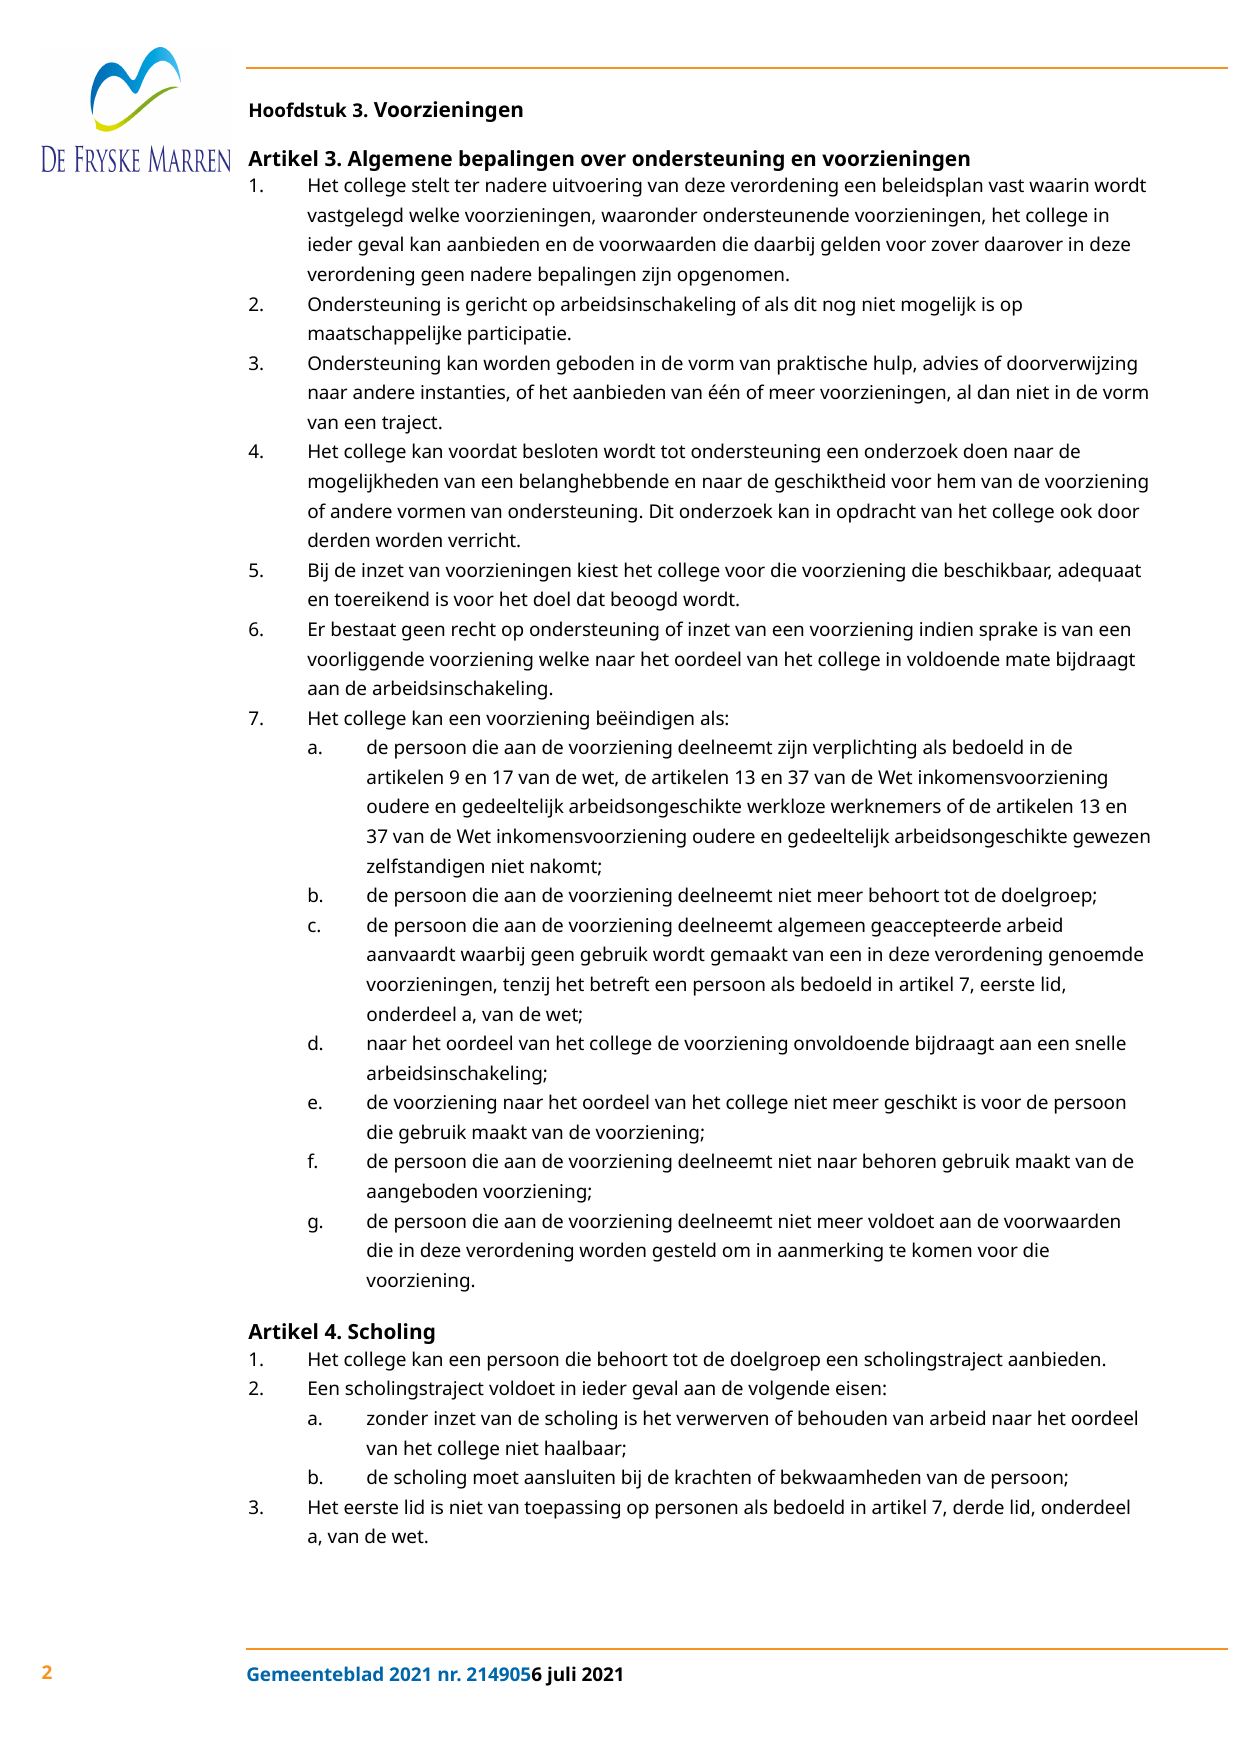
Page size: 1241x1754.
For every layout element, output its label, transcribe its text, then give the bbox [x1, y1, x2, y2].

list Ondersteuning is gericht op arbeidsinschakeling of als dit nog niet mogelijk is op maatschappelijke participatie. [248, 291, 1152, 346]
list naar het oordeel van het college de voorziening onvoldoende bijdraagt aan een snelle arbeidsinschakeling; [307, 1030, 1152, 1086]
text Artikel 3. Algemene bepalingen over ondersteuning en voorzieningen [248, 144, 1152, 172]
picture [41, 47, 231, 172]
list Het college kan voordat besloten wordt tot ondersteuning een onderzoek doen naar de mogelijkheden van een belanghebbende en naar de geschiktheid voor hem van de voorziening of andere vormen van ondersteuning. Dit onderzoek kan in opdracht van het college ook door derden worden verricht. [248, 439, 1152, 553]
list Een scholingstraject voldoet in ieder geval aan de volgende eisen: [248, 1376, 1152, 1401]
list Het eerste lid is niet van toepassing op personen als bedoeld in artikel 7, derde lid, onderdeel a, van de wet. [248, 1494, 1152, 1549]
list de persoon die aan de voorziening deelneemt niet naar behoren gebruik maakt van de aangeboden voorziening; [307, 1149, 1152, 1204]
list Het college kan een voorziening beëindigen als: [248, 705, 1152, 731]
list Bij de inzet van voorzieningen kiest het college voor die voorziening die beschikbaar, adequaat en toereikend is voor het doel dat beoogd wordt. [248, 557, 1152, 612]
list Ondersteuning kan worden geboden in de vorm van praktische hulp, advies of doorverwijzing naar andere instanties, of het aanbieden van één of meer voorzieningen, al dan niet in de vorm van een traject. [248, 350, 1152, 435]
text Hoofdstuk 3. Voorzieningen [248, 95, 1152, 123]
list Het college stelt ter nadere uitvoering van deze verordening een beleidsplan vast waarin wordt vastgelegd welke voorzieningen, waaronder ondersteunende voorzieningen, het college in ieder geval kan aanbieden en de voorwaarden die daarbij gelden voor zover daarover in deze verordening geen nadere bepalingen zijn opgenomen. [248, 172, 1152, 287]
text Artikel 4. Scholing [248, 1317, 1152, 1346]
list de persoon die aan de voorziening deelneemt niet meer behoort tot de doelgroep; [307, 882, 1152, 908]
list de scholing moet aansluiten bij de krachten of bekwaamheden van de persoon; [307, 1464, 1152, 1490]
list de persoon die aan de voorziening deelneemt niet meer voldoet aan de voorwaarden die in deze verordening worden gesteld om in aanmerking te komen voor die voorziening. [307, 1208, 1152, 1293]
list de persoon die aan de voorziening deelneemt algemeen geaccepteerde arbeid aanvaardt waarbij geen gebruik wordt gemaakt van een in deze verordening genoemde voorzieningen, tenzij het betreft een persoon als bedoeld in artikel 7, eerste lid, onderdeel a, van de wet; [307, 912, 1152, 1027]
list zonder inzet van de scholing is het verwerven of behouden van arbeid naar het oordeel van het college niet haalbaar; [307, 1405, 1152, 1460]
list de voorziening naar het oordeel van het college niet meer geschikt is voor de persoon die gebruik maakt van de voorziening; [307, 1089, 1152, 1145]
list Er bestaat geen recht op ondersteuning of inzet van een voorziening indien sprake is van een voorliggende voorziening welke naar het oordeel van het college in voldoende mate bijdraagt aan de arbeidsinschakeling. [248, 616, 1152, 701]
list Het college kan een persoon die behoort tot de doelgroep een scholingstraject aanbieden. [248, 1346, 1152, 1372]
list de persoon die aan de voorziening deelneemt zijn verplichting als bedoeld in de artikelen 9 en 17 van de wet, de artikelen 13 en 37 van de Wet inkomensvoorziening oudere en gedeeltelijk arbeidsongeschikte werkloze werknemers of de artikelen 13 en 37 van de Wet inkomensvoorziening oudere en gedeeltelijk arbeidsongeschikte gewezen zelfstandigen niet nakomt; [307, 734, 1152, 879]
